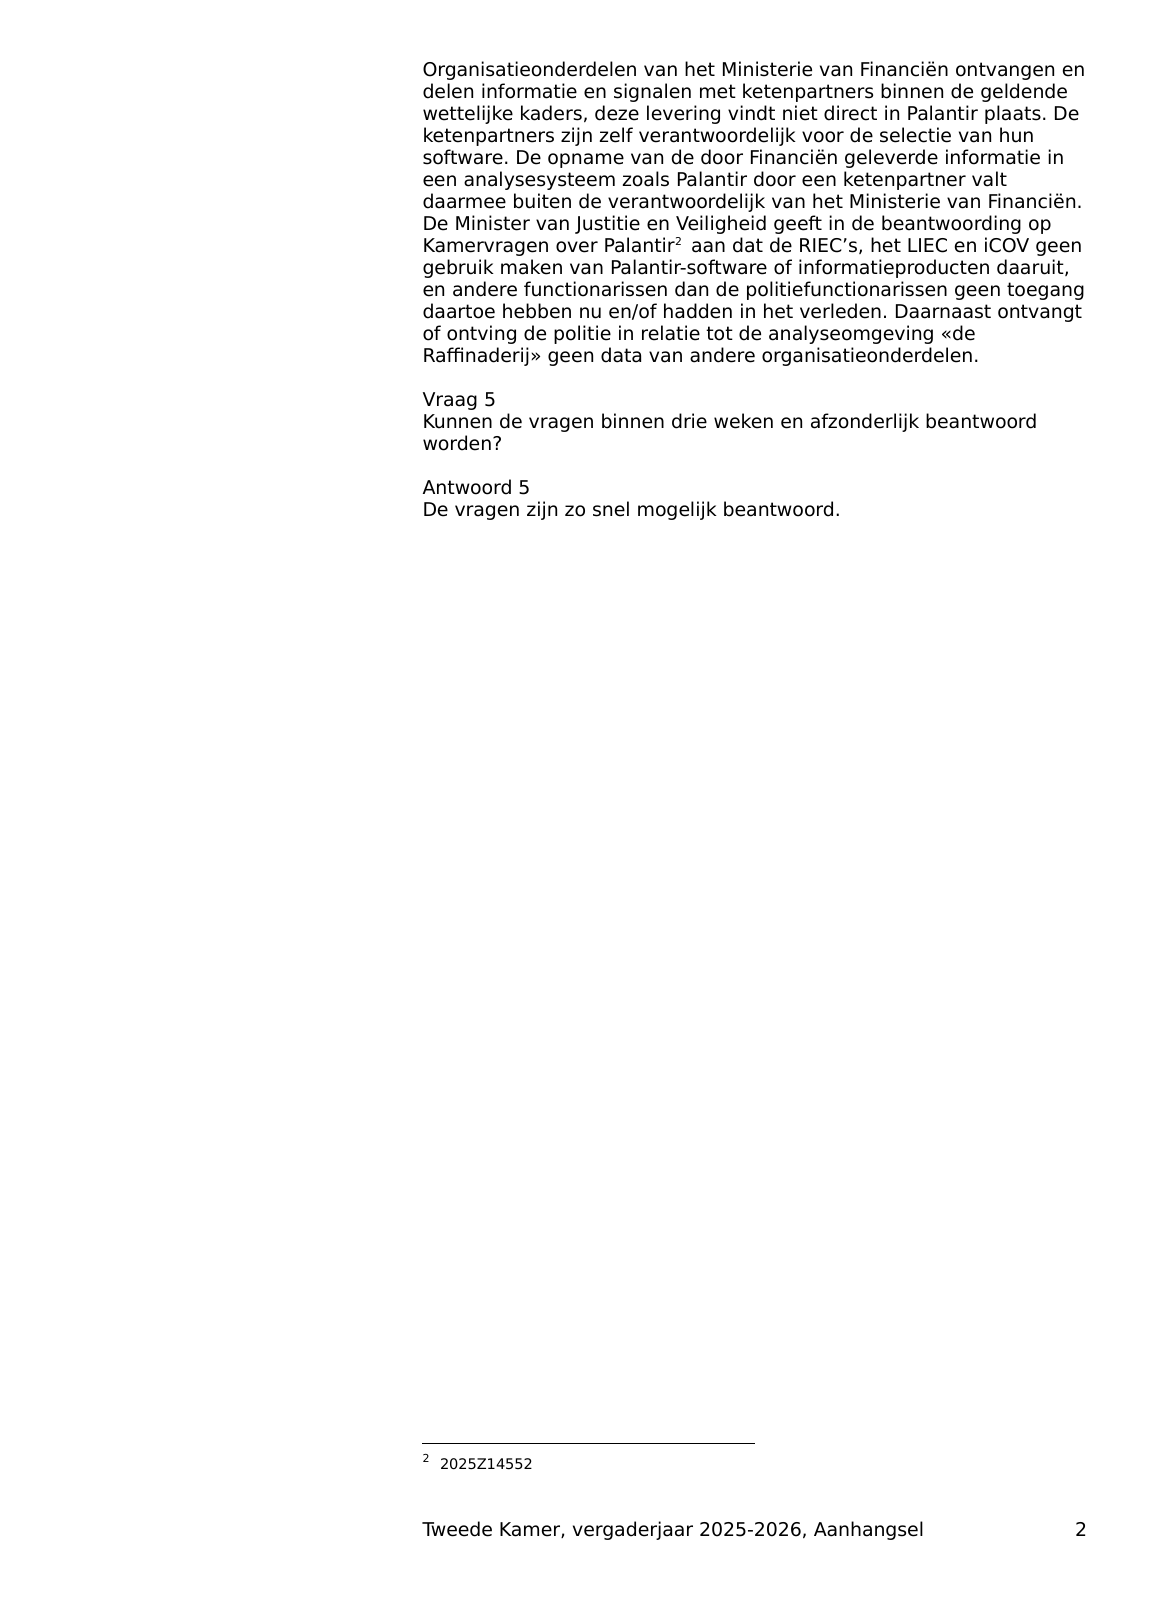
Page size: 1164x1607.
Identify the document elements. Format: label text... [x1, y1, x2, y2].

text 2025Z14552 [422, 1452, 1087, 1474]
text De Minister van Justitie en Veiligheid geeft in de beantwoording op Kamervragen over Palantir aan dat de RIEC’s, het LIEC en iCOV geen gebruik maken van Palantir-software of informatieproducten daaruit, en andere functionarissen dan de politiefunctionarissen geen toegang daartoe hebben nu en/of hadden in het verleden. Daarnaast ontvangt of ontving de politie in relatie tot de analyseomgeving «de Raffinaderij» geen data van andere organisatieonderdelen. [422, 213, 1087, 367]
text Kunnen de vragen binnen drie weken en afzonderlijk beantwoord worden? [422, 411, 1087, 455]
text Vraag 5 [422, 389, 1087, 411]
text Organisatieonderdelen van het Ministerie van Financiën ontvangen en delen informatie en signalen met ketenpartners binnen de geldende wettelijke kaders, deze levering vindt niet direct in Palantir plaats. De ketenpartners zijn zelf verantwoordelijk voor de selectie van hun software. De opname van de door Financiën geleverde informatie in een analysesysteem zoals Palantir door een ketenpartner valt daarmee buiten de verantwoordelijk van het Ministerie van Financiën. [422, 59, 1087, 213]
text De vragen zijn zo snel mogelijk beantwoord. [422, 499, 1087, 521]
text Antwoord 5 [422, 477, 1087, 499]
